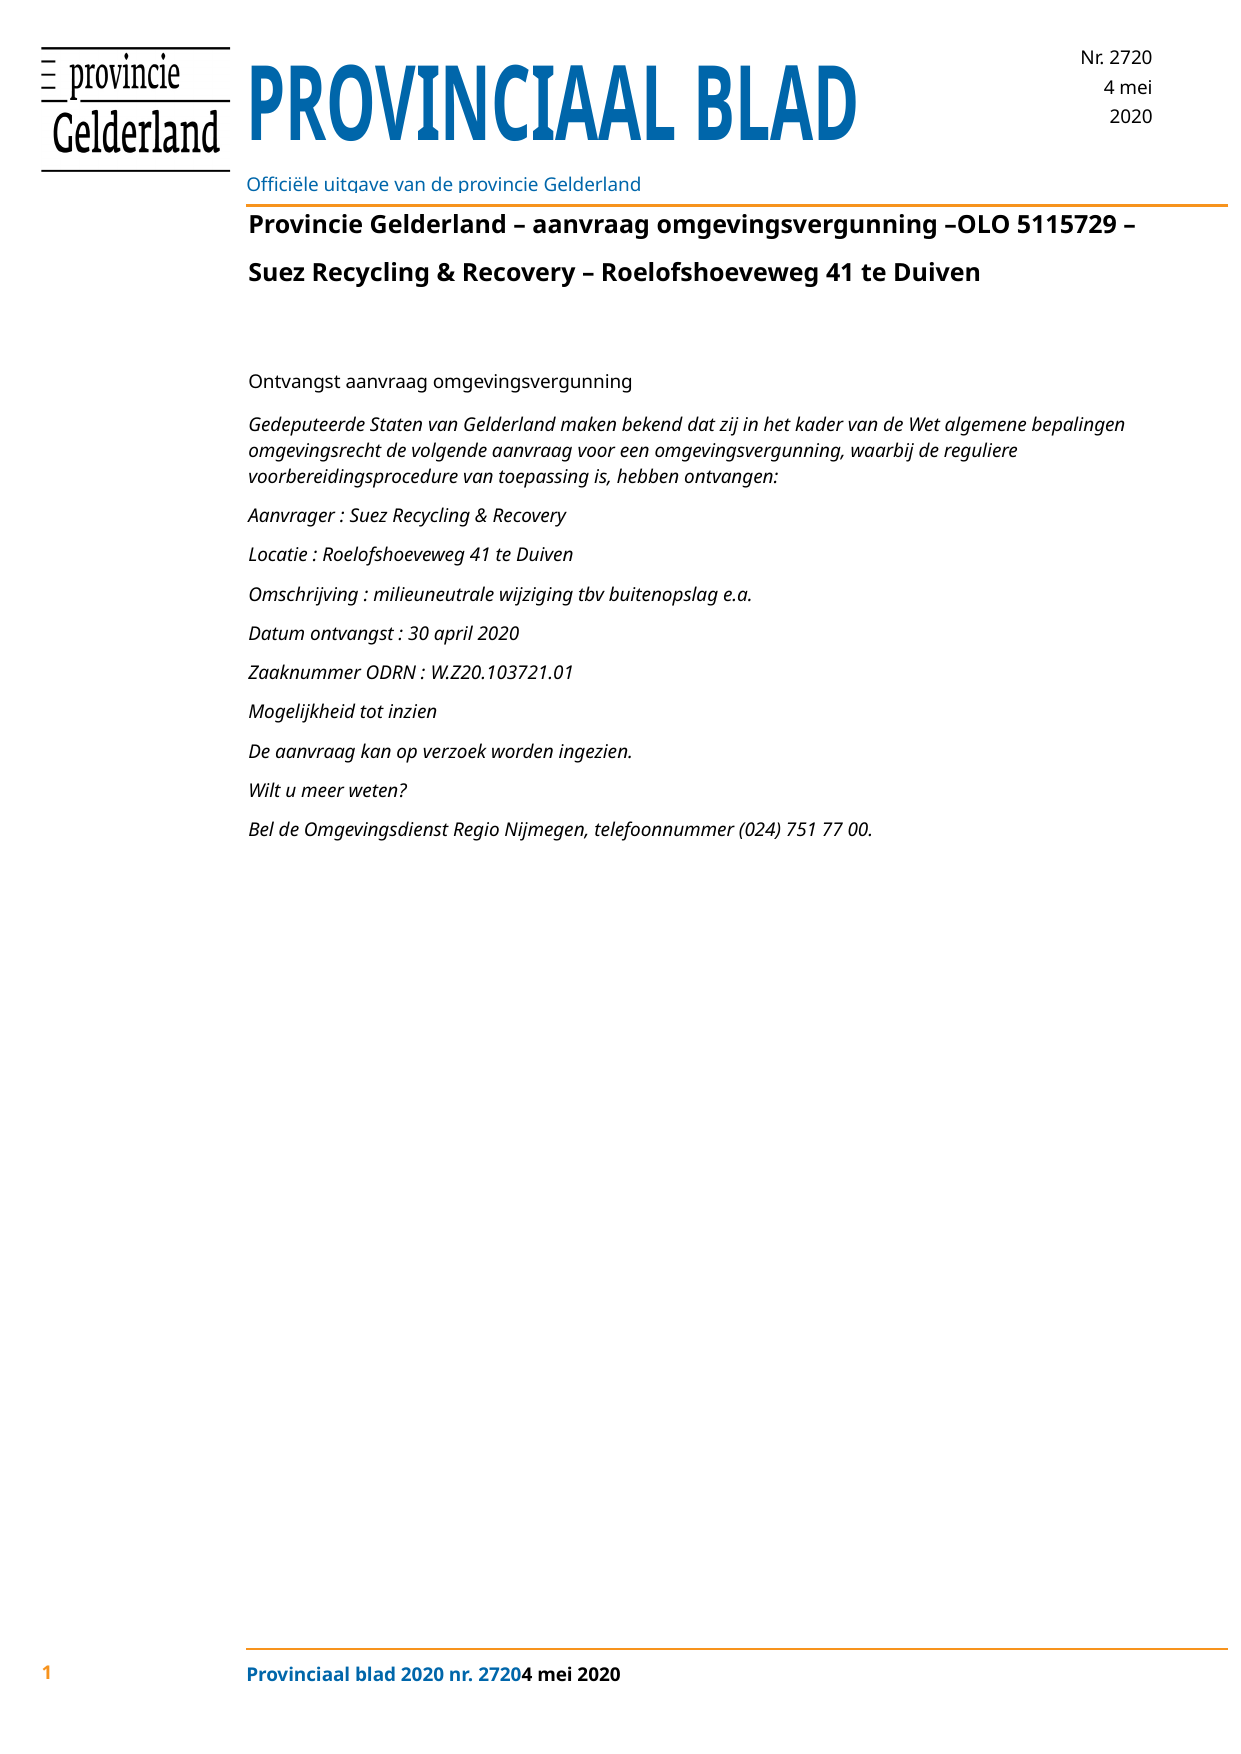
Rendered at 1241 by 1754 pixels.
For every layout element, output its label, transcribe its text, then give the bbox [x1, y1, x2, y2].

text Omschrijving : milieuneutrale wijziging tbv buitenopslag e.a. [248, 581, 1152, 606]
text Gedeputeerde Staten van Gelderland maken bekend dat zij in het kader van de Wet algemene bepalingen omgevingsrecht de volgende aanvraag voor een omgevingsvergunning, waarbij de reguliere voorbereidingsprocedure van toepassing is, hebben ontvangen: [248, 411, 1152, 489]
text Ontvangst aanvraag omgevingsvergunning [248, 368, 1152, 394]
text Aanvrager : Suez Recycling & Recovery [248, 502, 1152, 528]
text Locatie : Roelofshoeveweg 41 te Duiven [248, 541, 1152, 567]
text Datum ontvangst : 30 april 2020 [248, 620, 1152, 646]
text Bel de Omgevingsdienst Regio Nijmegen, telefoonnummer (024) 751 77 00. [248, 816, 1152, 842]
text De aanvraag kan op verzoek worden ingezien. [248, 738, 1152, 763]
text Provincie Gelderland – aanvraag omgevingsvergunning –OLO 5115729 – Suez Recycling & Recovery – Roelofshoeveweg 41 te Duiven [248, 207, 1152, 288]
text Mogelijkheid tot inzien [248, 698, 1152, 724]
picture [41, 47, 231, 172]
text Wilt u meer weten? [248, 777, 1152, 803]
text Zaaknummer ODRN : W.Z20.103721.01 [248, 659, 1152, 685]
